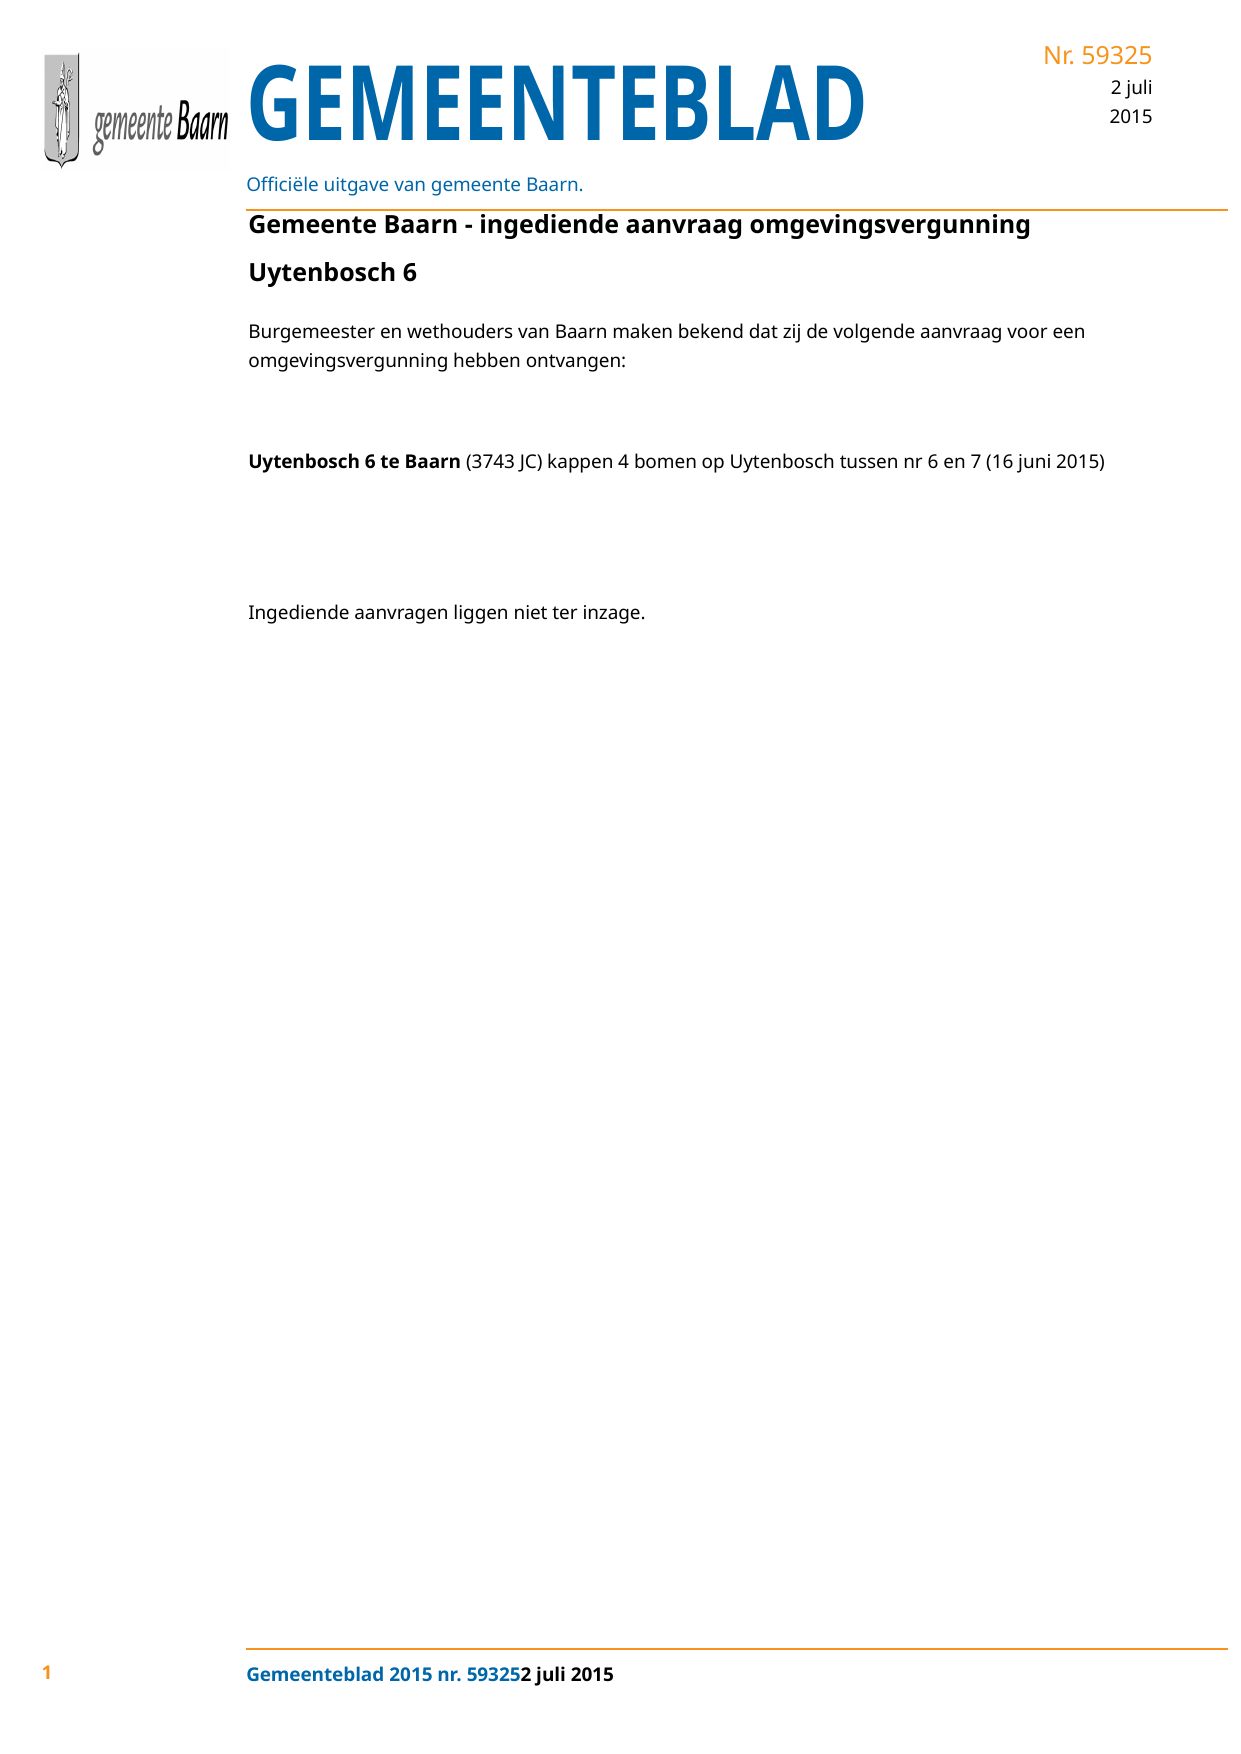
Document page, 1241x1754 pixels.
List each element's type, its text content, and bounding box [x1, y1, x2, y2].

picture [41, 47, 231, 172]
text Burgemeester en wethouders van Baarn maken bekend dat zij de volgende aanvraag voor een omgevingsvergunning hebben ontvangen: [248, 318, 1152, 373]
text Ingediende aanvragen liggen niet ter inzage. [248, 599, 1152, 625]
text Uytenbosch 6 te Baarn (3743 JC) kappen 4 bomen op Uytenbosch tussen nr 6 en 7 (16 juni 2015) [248, 448, 1152, 474]
text Gemeente Baarn - ingediende aanvraag omgevingsvergunning Uytenbosch 6 [248, 211, 1152, 288]
